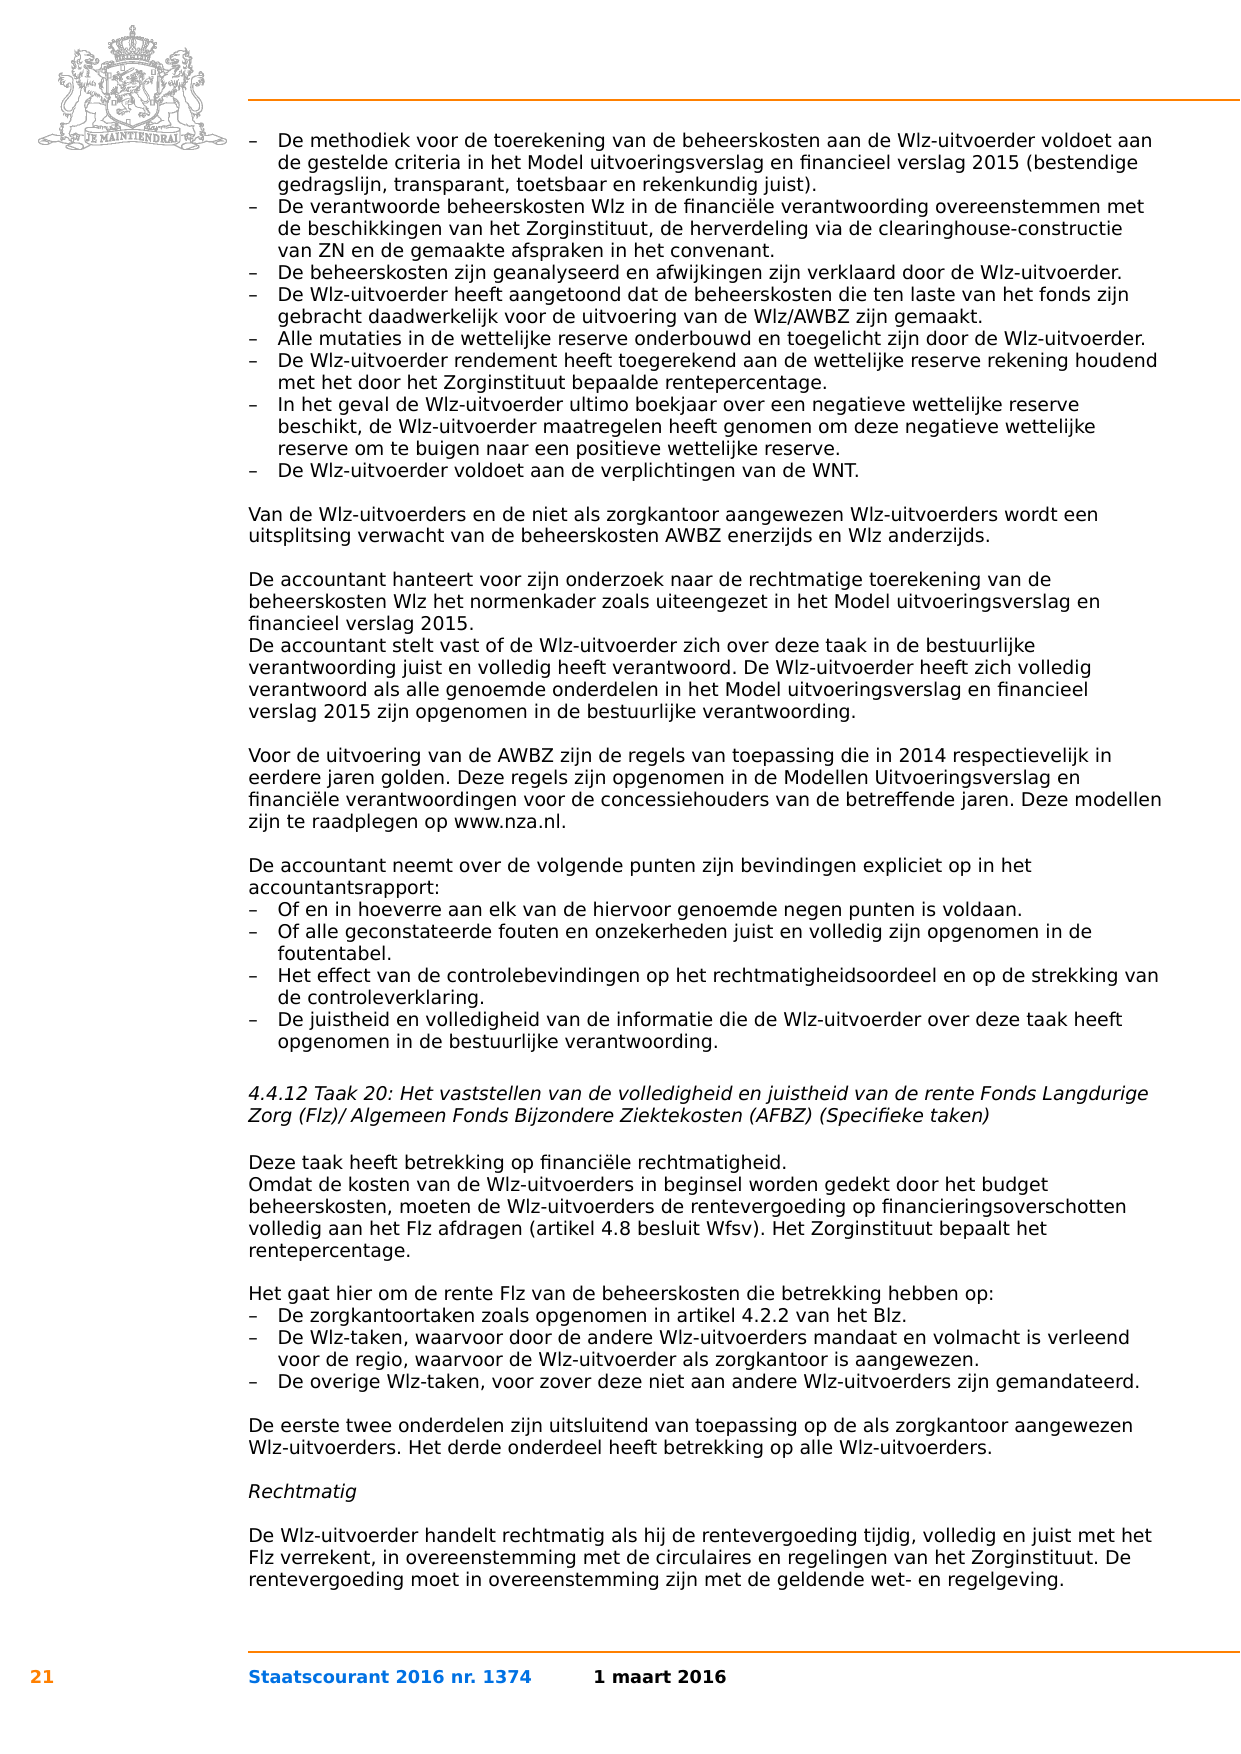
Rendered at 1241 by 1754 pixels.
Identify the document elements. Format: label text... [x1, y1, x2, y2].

picture [38, 25, 227, 150]
text – De Wlz-taken, waarvoor door de andere Wlz-uitvoerders mandaat en volmacht is verleend voor de regio, waarvoor de Wlz-uitvoerder als zorgkantoor is aangewezen. [248, 1327, 1163, 1371]
text De accountant neemt over de volgende punten zijn bevindingen expliciet op in het accountantsrapport: [248, 855, 1163, 899]
text – Of alle geconstateerde fouten en onzekerheden juist en volledig zijn opgenomen in de foutentabel. [248, 921, 1163, 965]
text Deze taak heeft betrekking op financiële rechtmatigheid. [248, 1152, 1163, 1173]
text – De verantwoorde beheerskosten Wlz in de financiële verantwoording overeenstemmen met de beschikkingen van het Zorginstituut, de herverdeling via de clearinghouse-constructie van ZN en de gemaakte afspraken in het convenant. [248, 196, 1163, 262]
text – De methodiek voor de toerekening van de beheerskosten aan de Wlz-uitvoerder voldoet aan de gestelde criteria in het Model uitvoeringsverslag en financieel verslag 2015 (bestendige gedragslijn, transparant, toetsbaar en rekenkundig juist). [248, 130, 1163, 196]
text De Wlz-uitvoerder handelt rechtmatig als hij de rentevergoeding tijdig, volledig en juist met het Flz verrekent, in overeenstemming met de circulaires en regelingen van het Zorginstituut. De rentevergoeding moet in overeenstemming zijn met de geldende wet- en regelgeving. [248, 1525, 1163, 1591]
text – De zorgkantoortaken zoals opgenomen in artikel 4.2.2 van het Blz. [248, 1305, 1163, 1327]
text Voor de uitvoering van de AWBZ zijn de regels van toepassing die in 2014 respectievelijk in eerdere jaren golden. Deze regels zijn opgenomen in de Modellen Uitvoeringsverslag en financiële verantwoordingen voor de concessiehouders van de betreffende jaren. Deze modellen zijn te raadplegen op www.nza.nl. [248, 745, 1163, 833]
subtitle 4.4.12 Taak 20: Het vaststellen van de volledigheid en juistheid van de rente Fonds Langdurige Zorg (Flz)/ Algemeen Fonds Bijzondere Ziektekosten (AFBZ) (Specifieke taken) [248, 1083, 1163, 1127]
text Het gaat hier om de rente Flz van de beheerskosten die betrekking hebben op: [248, 1283, 1163, 1305]
text De eerste twee onderdelen zijn uitsluitend van toepassing op de als zorgkantoor aangewezen Wlz-uitvoerders. Het derde onderdeel heeft betrekking op alle Wlz-uitvoerders. [248, 1415, 1163, 1459]
text – De Wlz-uitvoerder heeft aangetoond dat de beheerskosten die ten laste van het fonds zijn gebracht daadwerkelijk voor de uitvoering van de Wlz/AWBZ zijn gemaakt. [248, 284, 1163, 328]
text – De Wlz-uitvoerder rendement heeft toegerekend aan de wettelijke reserve rekening houdend met het door het Zorginstituut bepaalde rentepercentage. [248, 350, 1163, 394]
text Omdat de kosten van de Wlz-uitvoerders in beginsel worden gedekt door het budget beheerskosten, moeten de Wlz-uitvoerders de rentevergoeding op financieringsoverschotten volledig aan het Flz afdragen (artikel 4.8 besluit Wfsv). Het Zorginstituut bepaalt het rentepercentage. [248, 1173, 1163, 1261]
subtitle Rechtmatig [248, 1481, 1163, 1503]
text – Het effect van de controlebevindingen op het rechtmatigheidsoordeel en op de strekking van de controleverklaring. [248, 965, 1163, 1009]
text – Of en in hoeverre aan elk van de hiervoor genoemde negen punten is voldaan. [248, 899, 1163, 921]
text – De juistheid en volledigheid van de informatie die de Wlz-uitvoerder over deze taak heeft opgenomen in de bestuurlijke verantwoording. [248, 1009, 1163, 1053]
text Van de Wlz-uitvoerders en de niet als zorgkantoor aangewezen Wlz-uitvoerders wordt een uitsplitsing verwacht van de beheerskosten AWBZ enerzijds en Wlz anderzijds. [248, 503, 1163, 547]
text – De beheerskosten zijn geanalyseerd en afwijkingen zijn verklaard door de Wlz-uitvoerder. [248, 262, 1163, 284]
text – De Wlz-uitvoerder voldoet aan de verplichtingen van de WNT. [248, 459, 1163, 482]
text – In het geval de Wlz-uitvoerder ultimo boekjaar over een negatieve wettelijke reserve beschikt, de Wlz-uitvoerder maatregelen heeft genomen om deze negatieve wettelijke reserve om te buigen naar een positieve wettelijke reserve. [248, 394, 1163, 459]
text – Alle mutaties in de wettelijke reserve onderbouwd en toegelicht zijn door de Wlz-uitvoerder. [248, 328, 1163, 350]
text De accountant stelt vast of de Wlz-uitvoerder zich over deze taak in de bestuurlijke verantwoording juist en volledig heeft verantwoord. De Wlz-uitvoerder heeft zich volledig verantwoord als alle genoemde onderdelen in het Model uitvoeringsverslag en financieel verslag 2015 zijn opgenomen in de bestuurlijke verantwoording. [248, 635, 1163, 723]
text – De overige Wlz-taken, voor zover deze niet aan andere Wlz-uitvoerders zijn gemandateerd. [248, 1371, 1163, 1393]
text De accountant hanteert voor zijn onderzoek naar de rechtmatige toerekening van de beheerskosten Wlz het normenkader zoals uiteengezet in het Model uitvoeringsverslag en financieel verslag 2015. [248, 569, 1163, 635]
